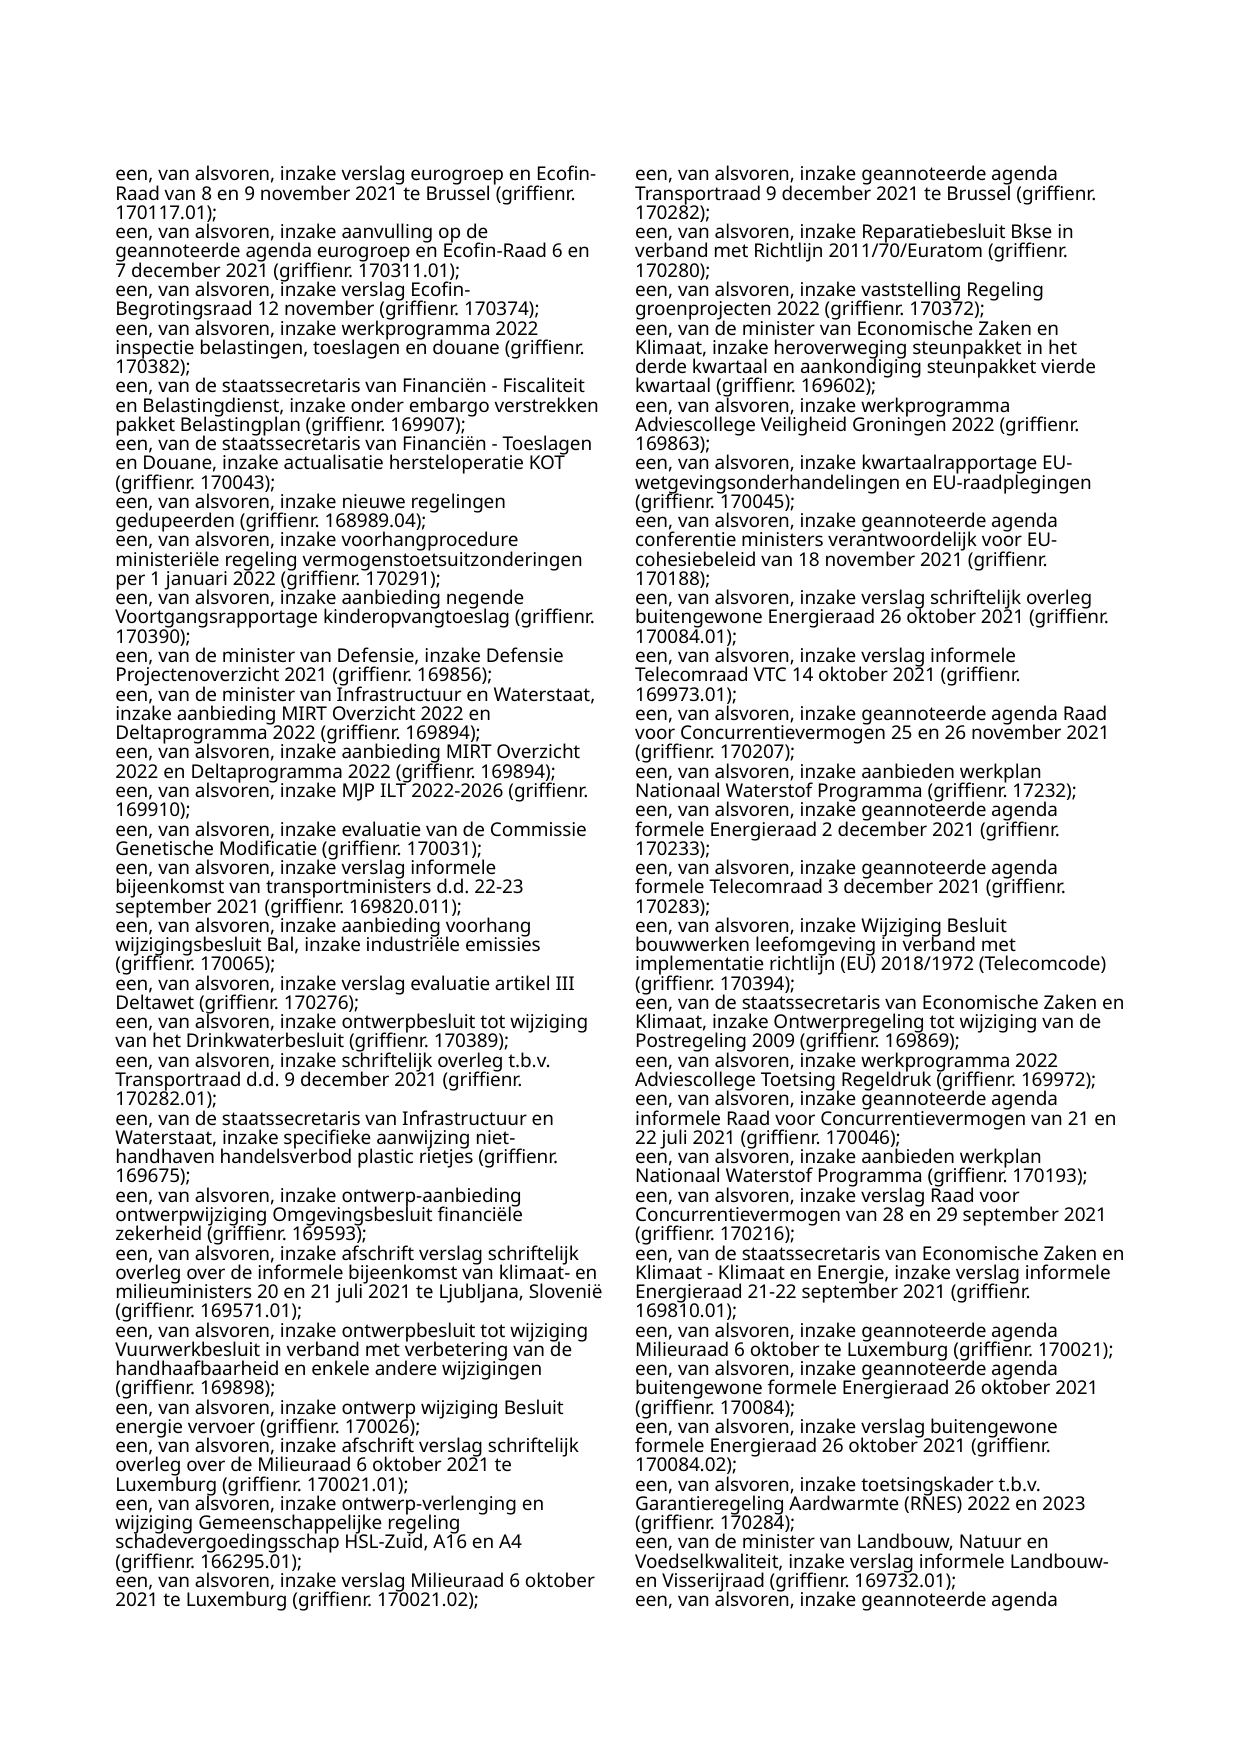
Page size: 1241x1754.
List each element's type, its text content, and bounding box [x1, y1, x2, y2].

text een, van de staatssecretaris van Financiën - Toeslagen en Douane, inzake actualisatie hersteloperatie KOT (griffienr. 170043); [115, 435, 605, 493]
text een, van alsvoren, inzake Wijziging Besluit bouwwerken leefomgeving in verband met implementatie richtlijn (EU) 2018/1972 (Telecomcode) (griffienr. 170394); [635, 917, 1125, 994]
text een, van alsvoren, inzake vaststelling Regeling groenprojecten 2022 (griffienr. 170372); [635, 281, 1125, 319]
text een, van alsvoren, inzake ontwerp wijziging Besluit energie vervoer (griffienr. 170026); [115, 1399, 605, 1437]
text een, van alsvoren, inzake geannoteerde agenda Milieuraad 6 oktober te Luxemburg (griffienr. 170021); [635, 1322, 1125, 1360]
text een, van alsvoren, inzake evaluatie van de Commissie Genetische Modificatie (griffienr. 170031); [115, 821, 605, 859]
text een, van alsvoren, inzake voorhangprocedure ministeriële regeling vermogenstoetsuitzonderingen per 1 januari 2022 (griffienr. 170291); [115, 531, 605, 589]
text een, van alsvoren, inzake MJP ILT 2022-2026 (griffienr. 169910); [115, 782, 605, 821]
text een, van alsvoren, inzake werkprogramma 2022 Adviescollege Toetsing Regeldruk (griffienr. 169972); [635, 1052, 1125, 1090]
text een, van alsvoren, inzake werkprogramma Adviescollege Veiligheid Groningen 2022 (griffienr. 169863); [635, 397, 1125, 454]
text een, van alsvoren, inzake aanbieden werkplan Nationaal Waterstof Programma (griffienr. 170193); [635, 1148, 1125, 1187]
text een, van alsvoren, inzake geannoteerde agenda formele Telecomraad 3 december 2021 (griffienr. 170283); [635, 859, 1125, 917]
text een, van alsvoren, inzake aanbieding voorhang wijzigingsbesluit Bal, inzake industriële emissies (griffienr. 170065); [115, 917, 605, 975]
text een, van alsvoren, inzake verslag buitengewone formele Energieraad 26 oktober 2021 (griffienr. 170084.02); [635, 1418, 1125, 1476]
text een, van de minister van Economische Zaken en Klimaat, inzake heroverweging steunpakket in het derde kwartaal en aankondiging steunpakket vierde kwartaal (griffienr. 169602); [635, 319, 1125, 397]
text een, van alsvoren, inzake ontwerpbesluit tot wijziging van het Drinkwaterbesluit (griffienr. 170389); [115, 1013, 605, 1052]
text een, van alsvoren, inzake afschrift verslag schriftelijk overleg over de Milieuraad 6 oktober 2021 te Luxemburg (griffienr. 170021.01); [115, 1437, 605, 1495]
text een, van alsvoren, inzake geannoteerde agenda conferentie ministers verantwoordelijk voor EU-cohesiebeleid van 18 november 2021 (griffienr. 170188); [635, 512, 1125, 589]
text een, van alsvoren, inzake ontwerp-verlenging en wijziging Gemeenschappelijke regeling schadevergoedingsschap HSL-Zuid, A16 en A4 (griffienr. 166295.01); [115, 1495, 605, 1572]
text een, van alsvoren, inzake afschrift verslag schriftelijk overleg over de informele bijeenkomst van klimaat- en milieuministers 20 en 21 juli 2021 te Ljubljana, Slovenië (griffienr. 169571.01); [115, 1244, 605, 1322]
text een, van de minister van Infrastructuur en Waterstaat, inzake aanbieding MIRT Overzicht 2022 en Deltaprogramma 2022 (griffienr. 169894); [115, 686, 605, 743]
text een, van alsvoren, inzake geannoteerde agenda buitengewone formele Energieraad 26 oktober 2021 (griffienr. 170084); [635, 1360, 1125, 1418]
text een, van alsvoren, inzake verslag Ecofin-Begrotingsraad 12 november (griffienr. 170374); [115, 281, 605, 319]
text een, van alsvoren, inzake toetsingskader t.b.v. Garantieregeling Aardwarmte (RNES) 2022 en 2023 (griffienr. 170284); [635, 1476, 1125, 1533]
text een, van de minister van Defensie, inzake Defensie Projectenoverzicht 2021 (griffienr. 169856); [115, 647, 605, 686]
text een, van alsvoren, inzake ontwerp-aanbieding ontwerpwijziging Omgevingsbesluit financiële zekerheid (griffienr. 169593); [115, 1187, 605, 1244]
text een, van alsvoren, inzake schriftelijk overleg t.b.v. Transportraad d.d. 9 december 2021 (griffienr. 170282.01); [115, 1052, 605, 1109]
text een, van alsvoren, inzake ontwerpbesluit tot wijziging Vuurwerkbesluit in verband met verbetering van de handhaafbaarheid en enkele andere wijzigingen (griffienr. 169898); [115, 1322, 605, 1399]
text een, van alsvoren, inzake aanbieden werkplan Nationaal Waterstof Programma (griffienr. 17232); [635, 763, 1125, 801]
text een, van de staatssecretaris van Economische Zaken en Klimaat - Klimaat en Energie, inzake verslag informele Energieraad 21-22 september 2021 (griffienr. 169810.01); [635, 1244, 1125, 1322]
text een, van de minister van Landbouw, Natuur en Voedselkwaliteit, inzake verslag informele Landbouw- en Visserijraad (griffienr. 169732.01); [635, 1533, 1125, 1591]
text een, van alsvoren, inzake geannoteerde agenda Transportraad 9 december 2021 te Brussel (griffienr. 170282); [635, 165, 1125, 223]
text een, van alsvoren, inzake aanbieding MIRT Overzicht 2022 en Deltaprogramma 2022 (griffienr. 169894); [115, 743, 605, 782]
text een, van alsvoren, inzake verslag informele Telecomraad VTC 14 oktober 2021 (griffienr. 169973.01); [635, 647, 1125, 705]
text een, van alsvoren, inzake verslag Raad voor Concurrentievermogen van 28 en 29 september 2021 (griffienr. 170216); [635, 1187, 1125, 1244]
text een, van alsvoren, inzake geannoteerde agenda formele Energieraad 2 december 2021 (griffienr. 170233); [635, 801, 1125, 859]
text een, van alsvoren, inzake verslag eurogroep en Ecofin-Raad van 8 en 9 november 2021 te Brussel (griffienr. 170117.01); [115, 165, 605, 223]
text een, van alsvoren, inzake verslag Milieuraad 6 oktober 2021 te Luxemburg (griffienr. 170021.02); [115, 1572, 605, 1611]
text een, van alsvoren, inzake verslag informele bijeenkomst van transportministers d.d. 22-23 september 2021 (griffienr. 169820.011); [115, 859, 605, 917]
text een, van alsvoren, inzake kwartaalrapportage EU-wetgevingsonderhandelingen en EU-raadplegingen (griffienr. 170045); [635, 454, 1125, 512]
text een, van alsvoren, inzake geannoteerde agenda Raad voor Concurrentievermogen 25 en 26 november 2021 (griffienr. 170207); [635, 705, 1125, 763]
text een, van alsvoren, inzake geannoteerde agenda [635, 1591, 1125, 1611]
text een, van alsvoren, inzake nieuwe regelingen gedupeerden (griffienr. 168989.04); [115, 493, 605, 531]
text een, van alsvoren, inzake verslag schriftelijk overleg buitengewone Energieraad 26 oktober 2021 (griffienr. 170084.01); [635, 589, 1125, 647]
text een, van alsvoren, inzake geannoteerde agenda informele Raad voor Concurrentievermogen van 21 en 22 juli 2021 (griffienr. 170046); [635, 1090, 1125, 1148]
text een, van de staatssecretaris van Financiën - Fiscaliteit en Belastingdienst, inzake onder embargo verstrekken pakket Belastingplan (griffienr. 169907); [115, 377, 605, 435]
text een, van alsvoren, inzake Reparatiebesluit Bkse in verband met Richtlijn 2011/70/Euratom (griffienr. 170280); [635, 223, 1125, 281]
text een, van alsvoren, inzake aanbieding negende Voortgangsrapportage kinderopvangtoeslag (griffienr. 170390); [115, 589, 605, 647]
text een, van de staatssecretaris van Economische Zaken en Klimaat, inzake Ontwerpregeling tot wijziging van de Postregeling 2009 (griffienr. 169869); [635, 994, 1125, 1052]
text een, van alsvoren, inzake aanvulling op de geannoteerde agenda eurogroep en Ecofin-Raad 6 en 7 december 2021 (griffienr. 170311.01); [115, 223, 605, 281]
text een, van alsvoren, inzake verslag evaluatie artikel III Deltawet (griffienr. 170276); [115, 975, 605, 1013]
text een, van de staatssecretaris van Infrastructuur en Waterstaat, inzake specifieke aanwijzing niet-handhaven handelsverbod plastic rietjes (griffienr. 169675); [115, 1109, 605, 1187]
text een, van alsvoren, inzake werkprogramma 2022 inspectie belastingen, toeslagen en douane (griffienr. 170382); [115, 319, 605, 377]
